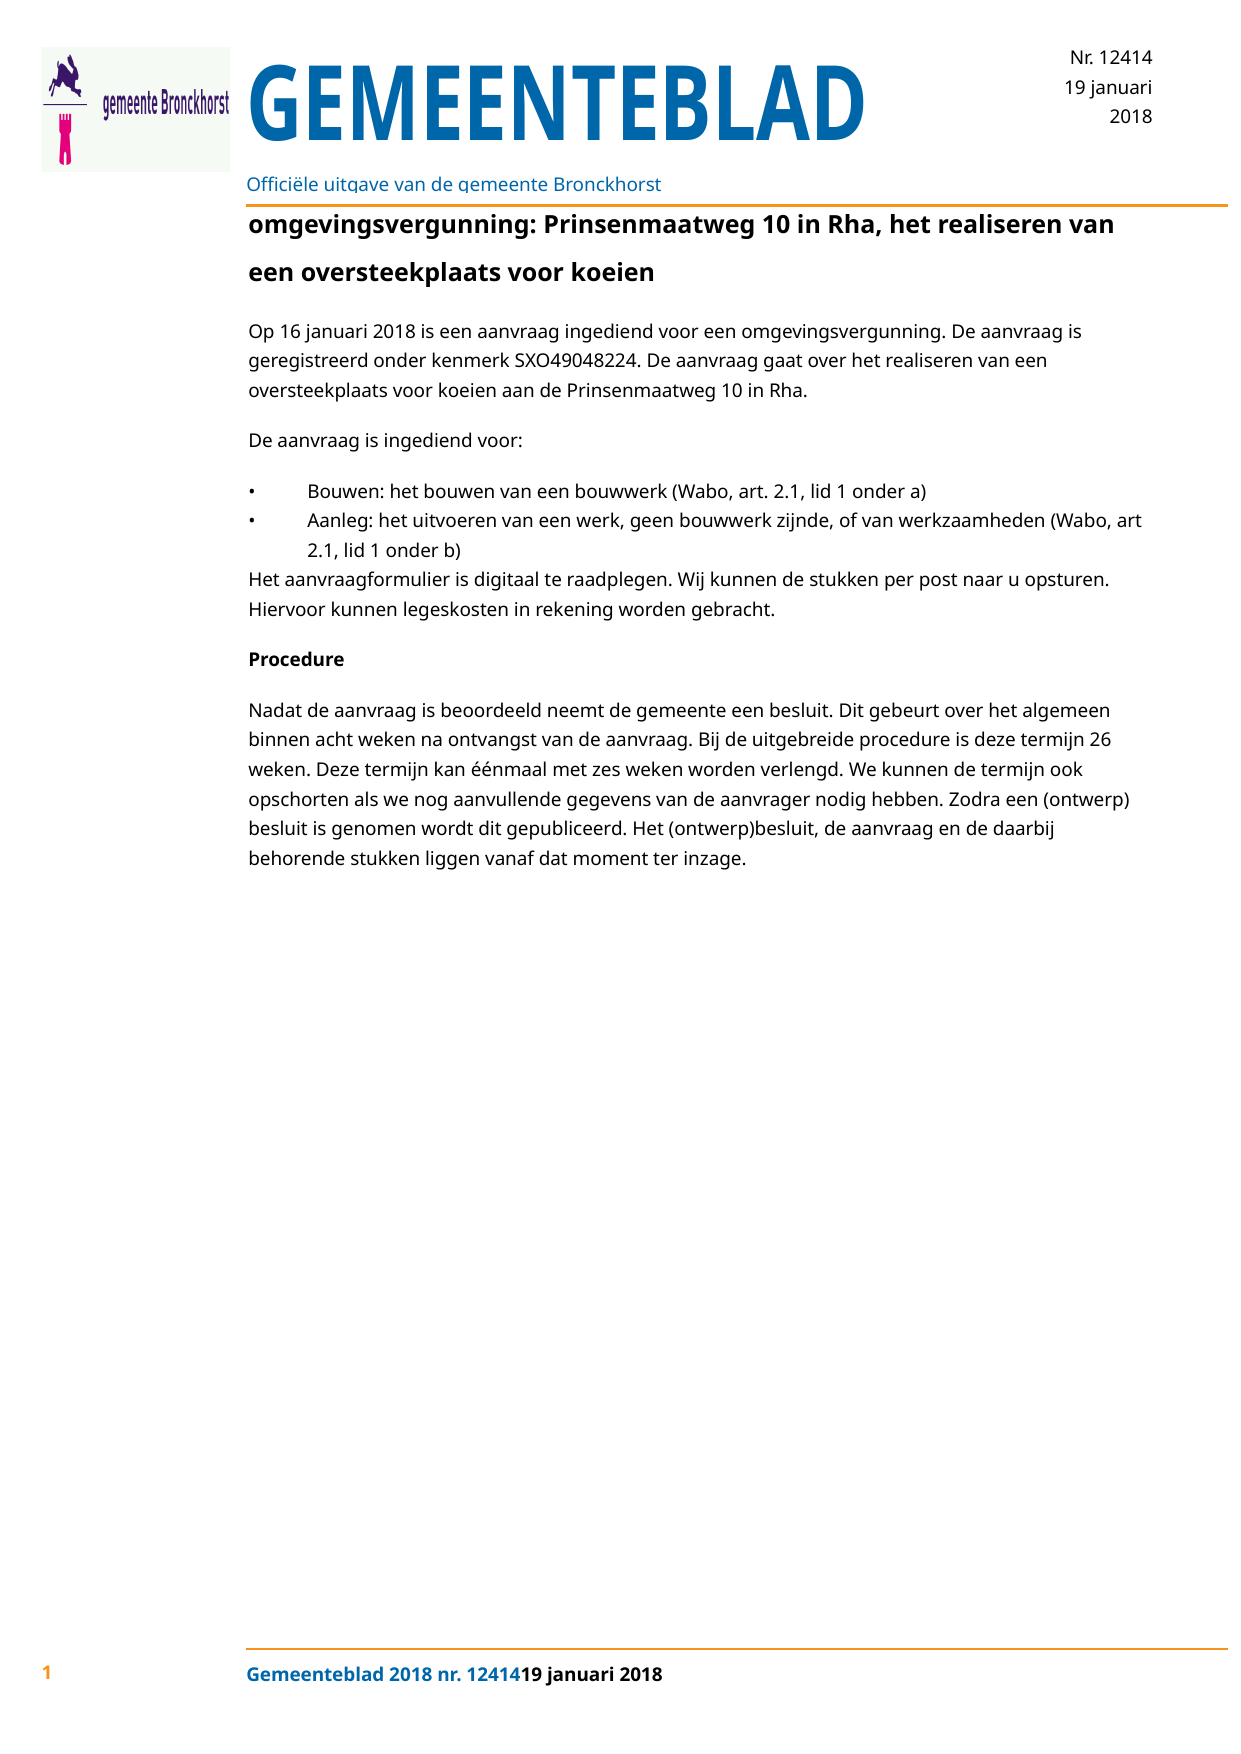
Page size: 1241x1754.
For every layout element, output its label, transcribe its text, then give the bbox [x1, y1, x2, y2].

picture [41, 47, 231, 172]
list Bouwen: het bouwen van een bouwwerk (Wabo, art. 2.1, lid 1 onder a) [248, 478, 1152, 504]
list Aanleg: het uitvoeren van een werk, geen bouwwerk zijnde, of van werkzaamheden (Wabo, art 2.1, lid 1 onder b) [248, 507, 1152, 563]
text Procedure [248, 647, 1152, 672]
text De aanvraag is ingediend voor: [248, 427, 1152, 453]
text Het aanvraagformulier is digitaal te raadplegen. Wij kunnen de stukken per post naar u opsturen. Hiervoor kunnen legeskosten in rekening worden gebracht. [248, 567, 1152, 622]
text Op 16 januari 2018 is een aanvraag ingediend voor een omgevingsvergunning. De aanvraag is geregistreerd onder kenmerk SXO49048224. De aanvraag gaat over het realiseren van een oversteekplaats voor koeien aan de Prinsenmaatweg 10 in Rha. [248, 318, 1152, 403]
text omgevingsvergunning: Prinsenmaatweg 10 in Rha, het realiseren van een oversteekplaats voor koeien [248, 207, 1152, 288]
text Nadat de aanvraag is beoordeeld neemt de gemeente een besluit. Dit gebeurt over het algemeen binnen acht weken na ontvangst van de aanvraag. Bij de uitgebreide procedure is deze termijn 26 weken. Deze termijn kan éénmaal met zes weken worden verlengd. We kunnen de termijn ook opschorten als we nog aanvullende gegevens van de aanvrager nodig hebben. Zodra een (ontwerp) besluit is genomen wordt dit gepubliceerd. Het (ontwerp)besluit, de aanvraag en de daarbij behorende stukken liggen vanaf dat moment ter inzage. [248, 697, 1152, 871]
